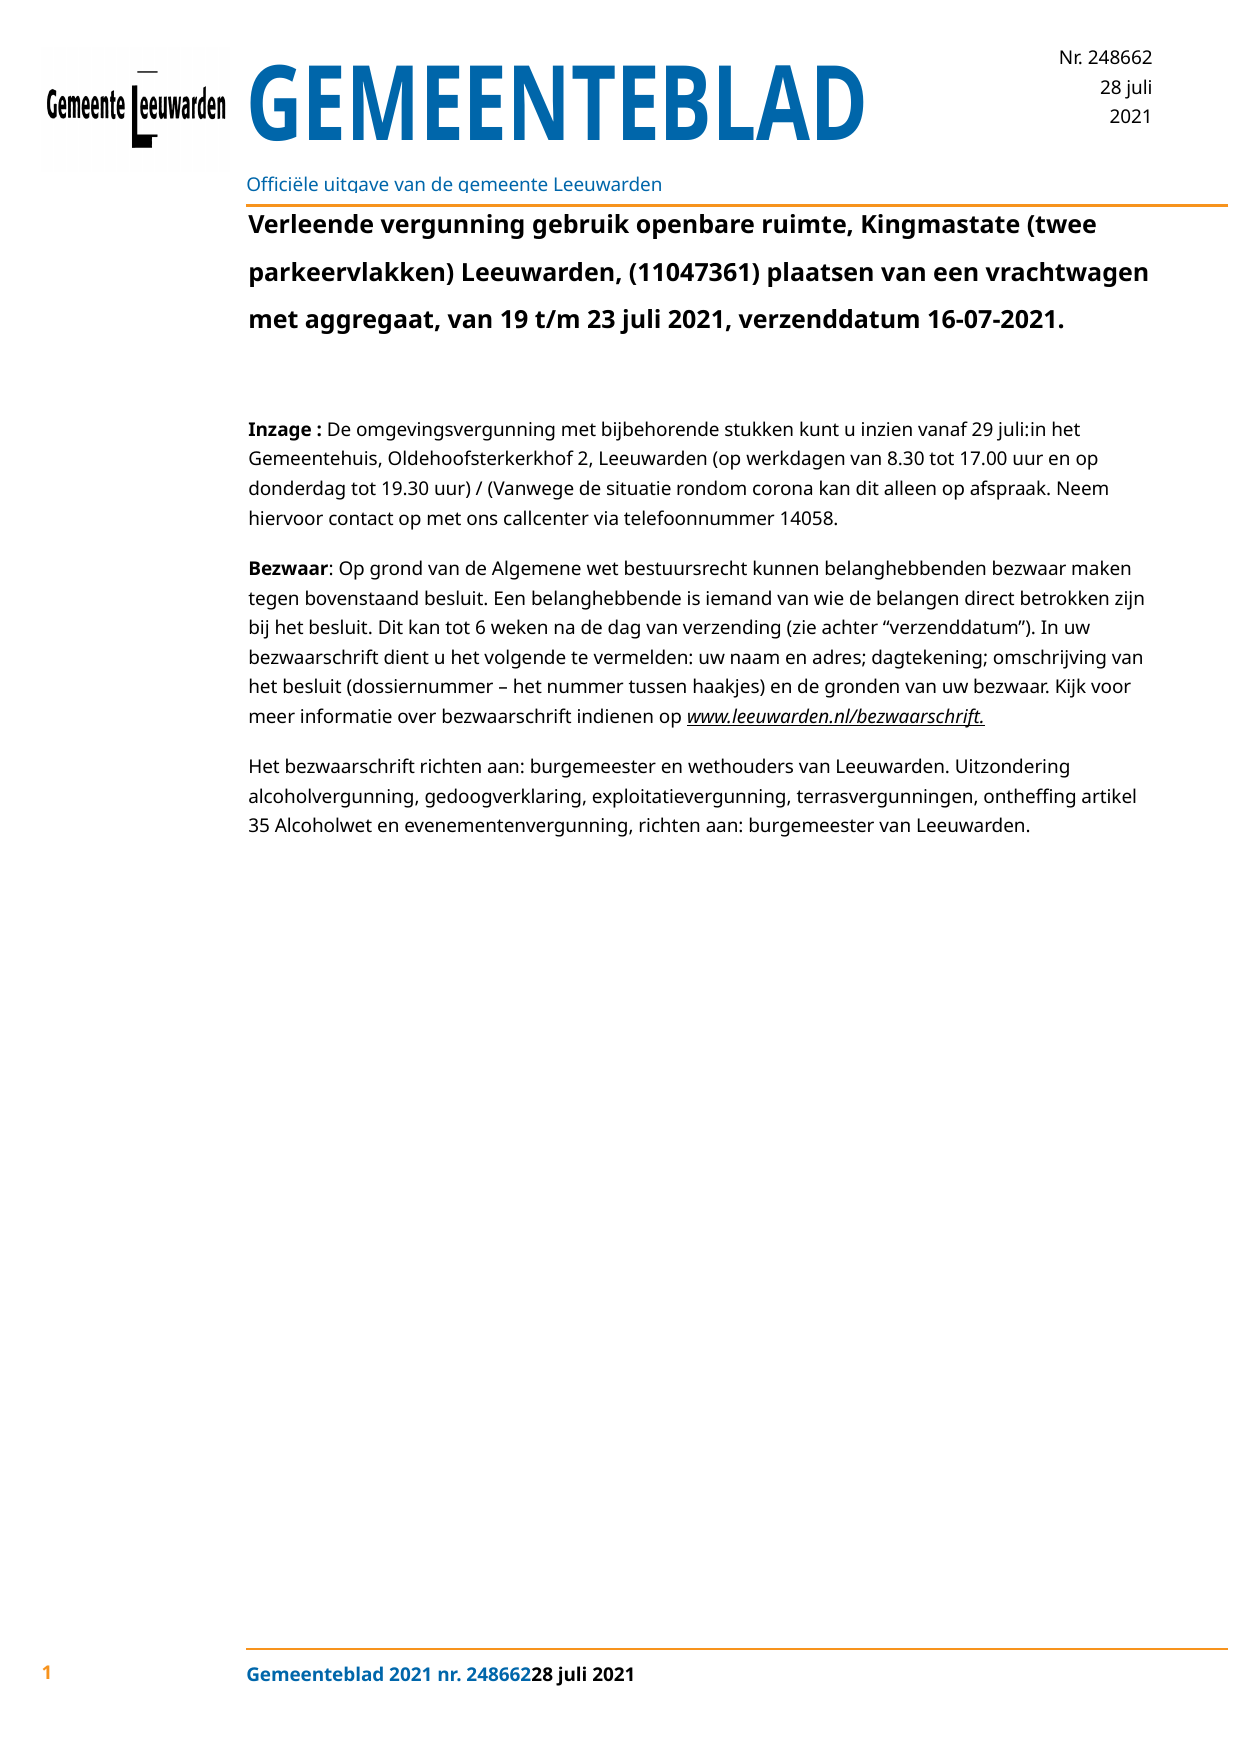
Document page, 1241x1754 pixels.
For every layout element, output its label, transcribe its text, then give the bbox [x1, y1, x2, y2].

picture [41, 47, 231, 172]
text Verleende vergunning gebruik openbare ruimte, Kingmastate (twee parkeervlakken) Leeuwarden, (11047361) plaatsen van een vrachtwagen met aggregaat, van 19 t/m 23 juli 2021, verzenddatum 16-07-2021. [248, 207, 1152, 336]
text Bezwaar: Op grond van de Algemene wet bestuursrecht kunnen belanghebbenden bezwaar maken tegen bovenstaand besluit. Een belanghebbende is iemand van wie de belangen direct betrokken zijn bij het besluit. Dit kan tot 6 weken na de dag van verzending (zie achter “verzenddatum”). In uw bezwaarschrift dient u het volgende te vermelden: uw naam en adres; dagtekening; omschrijving van het besluit (dossiernummer – het nummer tussen haakjes) en de gronden van uw bezwaar. Kijk voor meer informatie over bezwaarschrift indienen op www.leeuwarden.nl/bezwaarschrift. [248, 555, 1152, 729]
text Inzage : De omgevingsvergunning met bijbehorende stukken kunt u inzien vanaf 29 juli:in het Gemeentehuis, Oldehoofsterkerkhof 2, Leeuwarden (op werkdagen van 8.30 tot 17.00 uur en op donderdag tot 19.30 uur) / (Vanwege de situatie rondom corona kan dit alleen op afspraak. Neem hiervoor contact op met ons callcenter via telefoonnummer 14058. [248, 416, 1152, 530]
text Het bezwaarschrift richten aan: burgemeester en wethouders van Leeuwarden. Uitzondering alcoholvergunning, gedoogverklaring, exploitatievergunning, terrasvergunningen, ontheffing artikel 35 Alcoholwet en evenementenvergunning, richten aan: burgemeester van Leeuwarden. [248, 753, 1152, 838]
